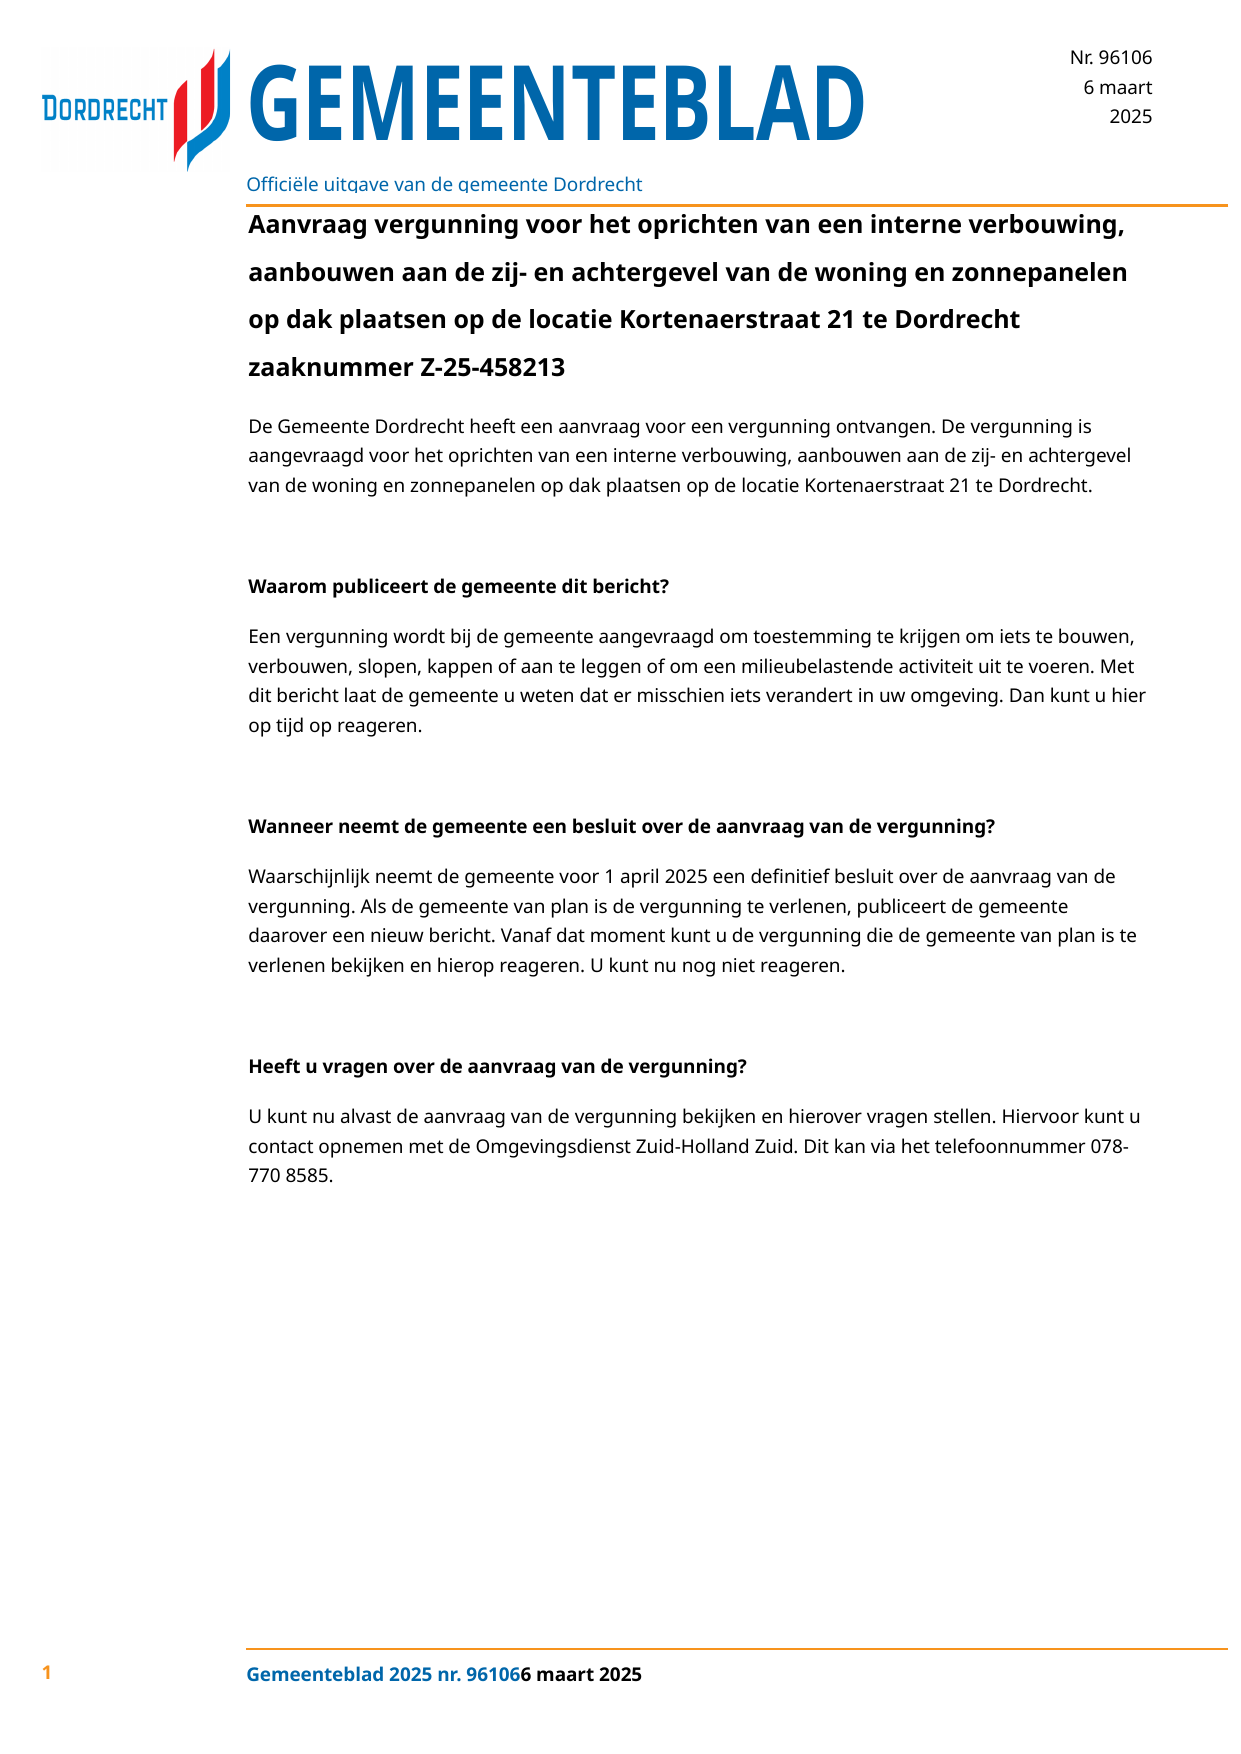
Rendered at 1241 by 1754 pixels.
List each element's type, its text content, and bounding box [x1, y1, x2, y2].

text Een vergunning wordt bij de gemeente aangevraagd om toestemming te krijgen om iets te bouwen, verbouwen, slopen, kappen of aan te leggen of om een milieubelastende activiteit uit te voeren. Met dit bericht laat de gemeente u weten dat er misschien iets verandert in uw omgeving. Dan kunt u hier op tijd op reageren. [248, 623, 1152, 738]
text Waarschijnlijk neemt de gemeente voor 1 april 2025 een definitief besluit over de aanvraag van de vergunning. Als de gemeente van plan is de vergunning te verlenen, publiceert de gemeente daarover een nieuw bericht. Vanaf dat moment kunt u de vergunning die de gemeente van plan is te verlenen bekijken en hierop reageren. U kunt nu nog niet reageren. [248, 863, 1152, 978]
text De Gemeente Dordrecht heeft een aanvraag voor een vergunning ontvangen. De vergunning is aangevraagd voor het oprichten van een interne verbouwing, aanbouwen aan de zij- en achtergevel van de woning en zonnepanelen op dak plaatsen op de locatie Kortenaerstraat 21 te Dordrecht. [248, 413, 1152, 498]
text Aanvraag vergunning voor het oprichten van een interne verbouwing, aanbouwen aan de zij- en achtergevel van de woning en zonnepanelen op dak plaatsen op de locatie Kortenaerstraat 21 te Dordrecht zaaknummer Z-25-458213 [248, 207, 1152, 384]
text Heeft u vragen over de aanvraag van de vergunning? [248, 1053, 1152, 1079]
text Wanneer neemt de gemeente een besluit over de aanvraag van de vergunning? [248, 813, 1152, 839]
text Waarom publiceert de gemeente dit bericht? [248, 573, 1152, 599]
picture [41, 47, 231, 172]
text U kunt nu alvast de aanvraag van de vergunning bekijken en hierover vragen stellen. Hiervoor kunt u contact opnemen met de Omgevingsdienst Zuid-Holland Zuid. Dit kan via het telefoonnummer 078-770 8585. [248, 1103, 1152, 1188]
